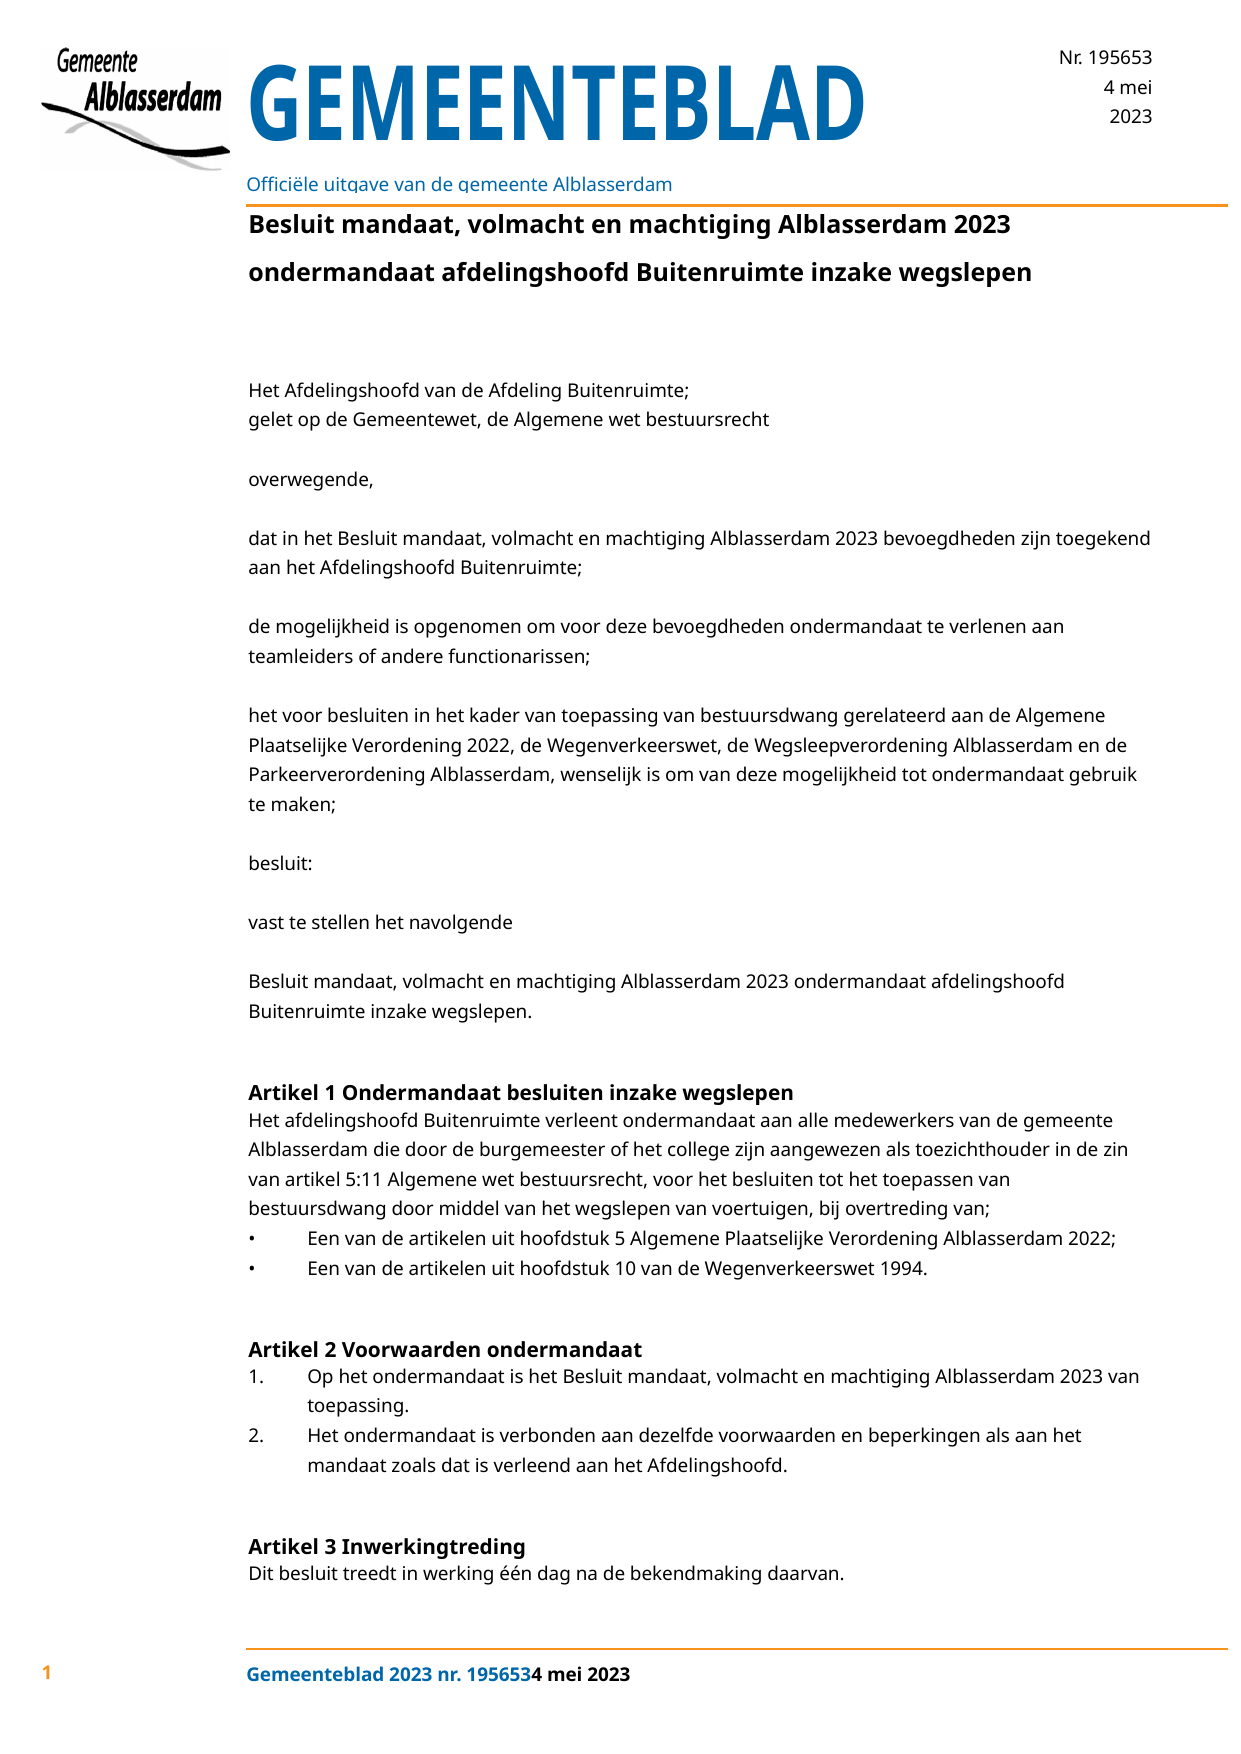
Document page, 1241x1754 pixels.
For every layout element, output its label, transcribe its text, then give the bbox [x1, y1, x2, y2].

text vast te stellen het navolgende [248, 909, 1152, 935]
text Artikel 3 Inwerkingtreding [248, 1532, 1152, 1560]
text Dit besluit treedt in werking één dag na de bekendmaking daarvan. [248, 1560, 1152, 1586]
text besluit: [248, 850, 1152, 876]
text Het Afdelingshoofd van de Afdeling Buitenruimte; [248, 377, 1152, 403]
text gelet op de Gemeentewet, de Algemene wet bestuursrecht [248, 407, 1152, 432]
list Op het ondermandaat is het Besluit mandaat, volmacht en machtiging Alblasserdam 2023 van toepassing. [248, 1363, 1152, 1418]
text overwegende, [248, 466, 1152, 492]
list Een van de artikelen uit hoofdstuk 5 Algemene Plaatselijke Verordening Alblasserdam 2022; [248, 1225, 1152, 1251]
text Artikel 2 Voorwaarden ondermandaat [248, 1335, 1152, 1363]
text Besluit mandaat, volmacht en machtiging Alblasserdam 2023 ondermandaat afdelingshoofd Buitenruimte inzake wegslepen [248, 207, 1152, 288]
text dat in het Besluit mandaat, volmacht en machtiging Alblasserdam 2023 bevoegdheden zijn toegekend aan het Afdelingshoofd Buitenruimte; [248, 525, 1152, 580]
text de mogelijkheid is opgenomen om voor deze bevoegdheden ondermandaat te verlenen aan teamleiders of andere functionarissen; [248, 614, 1152, 669]
text het voor besluiten in het kader van toepassing van bestuursdwang gerelateerd aan de Algemene Plaatselijke Verordening 2022, de Wegenverkeerswet, de Wegsleepverordening Alblasserdam en de Parkeerverordening Alblasserdam, wenselijk is om van deze mogelijkheid tot ondermandaat gebruik te maken; [248, 702, 1152, 817]
picture [41, 47, 231, 172]
list Een van de artikelen uit hoofdstuk 10 van de Wegenverkeerswet 1994. [248, 1255, 1152, 1280]
text Het afdelingshoofd Buitenruimte verleent ondermandaat aan alle medewerkers van de gemeente Alblasserdam die door de burgemeester of het college zijn aangewezen als toezichthouder in de zin van artikel 5:11 Algemene wet bestuursrecht, voor het besluiten tot het toepassen van bestuursdwang door middel van het wegslepen van voertuigen, bij overtreding van; [248, 1107, 1152, 1221]
text Artikel 1 Ondermandaat besluiten inzake wegslepen [248, 1078, 1152, 1107]
text Besluit mandaat, volmacht en machtiging Alblasserdam 2023 ondermandaat afdelingshoofd Buitenruimte inzake wegslepen. [248, 969, 1152, 1024]
list Het ondermandaat is verbonden aan dezelfde voorwaarden en beperkingen als aan het mandaat zoals dat is verleend aan het Afdelingshoofd. [248, 1422, 1152, 1478]
